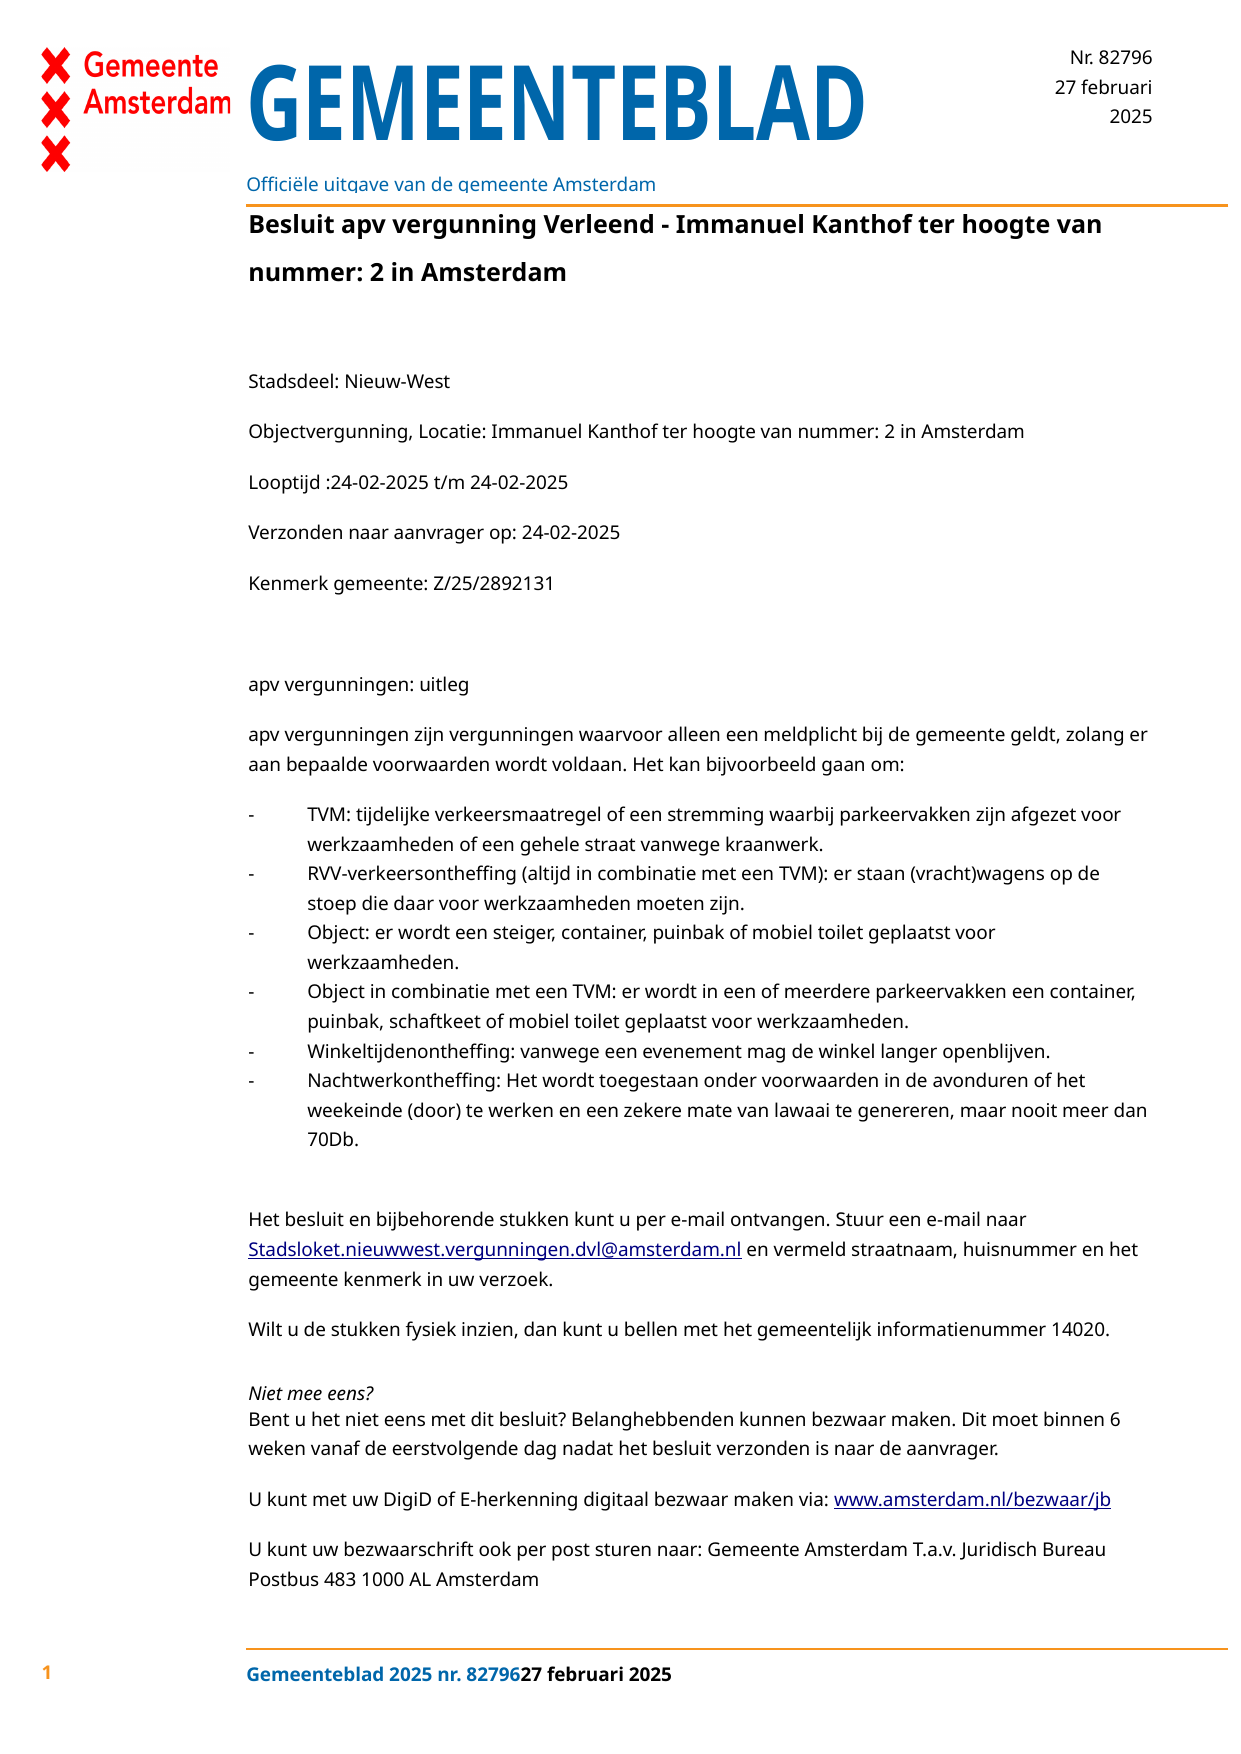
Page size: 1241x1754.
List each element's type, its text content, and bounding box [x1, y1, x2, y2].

text apv vergunningen zijn vergunningen waarvoor alleen een meldplicht bij de gemeente geldt, zolang er aan bepaalde voorwaarden wordt voldaan. Het kan bijvoorbeeld gaan om: [248, 721, 1152, 777]
list RVV-verkeersontheffing (altijd in combinatie met een TVM): er staan (vracht)wagens op de stoep die daar voor werkzaamheden moeten zijn. [248, 860, 1152, 916]
text Objectvergunning, Locatie: Immanuel Kanthof ter hoogte van nummer: 2 in Amsterdam [248, 419, 1152, 444]
text U kunt uw bezwaarschrift ook per post sturen naar: Gemeente Amsterdam T.a.v. Juridisch Bureau Postbus 483 1000 AL Amsterdam [248, 1536, 1152, 1592]
text Bent u het niet eens met dit besluit? Belanghebbenden kunnen bezwaar maken. Dit moet binnen 6 weken vanaf de eerstvolgende dag nadat het besluit verzonden is naar de aanvrager. [248, 1406, 1152, 1461]
text Besluit apv vergunning Verleend - Immanuel Kanthof ter hoogte van nummer: 2 in Amsterdam [248, 207, 1152, 288]
list Nachtwerkontheffing: Het wordt toegestaan onder voorwaarden in de avonduren of het weekeinde (door) te werken en een zekere mate van lawaai te genereren, maar nooit meer dan 70Db. [248, 1067, 1152, 1152]
list Object: er wordt een steiger, container, puinbak of mobiel toilet geplaatst voor werkzaamheden. [248, 919, 1152, 975]
text Looptijd :24-02-2025 t/m 24-02-2025 [248, 469, 1152, 495]
list TVM: tijdelijke verkeersmaatregel of een stremming waarbij parkeervakken zijn afgezet voor werkzaamheden of een gehele straat vanwege kraanwerk. [248, 801, 1152, 857]
list Winkeltijdenontheffing: vanwege een evenement mag de winkel langer openblijven. [248, 1038, 1152, 1064]
text Niet mee eens? [248, 1380, 1152, 1406]
text Kenmerk gemeente: Z/25/2892131 [248, 570, 1152, 596]
list Object in combinatie met een TVM: er wordt in een of meerdere parkeervakken een container, puinbak, schaftkeet of mobiel toilet geplaatst voor werkzaamheden. [248, 979, 1152, 1034]
text Verzonden naar aanvrager op: 24-02-2025 [248, 519, 1152, 545]
text Wilt u de stukken fysiek inzien, dan kunt u bellen met het gemeentelijk informatienummer 14020. [248, 1316, 1152, 1342]
picture [41, 47, 231, 172]
text U kunt met uw DigiD of E-herkenning digitaal bezwaar maken via: www.amsterdam.nl/bezwaar/jb [248, 1486, 1152, 1512]
text Het besluit en bijbehorende stukken kunt u per e-mail ontvangen. Stuur een e-mail naar Stadsloket.nieuwwest.vergunningen.dvl@amsterdam.nl en vermeld straatnaam, huisnummer en het gemeente kenmerk in uw verzoek. [248, 1207, 1152, 1292]
text apv vergunningen: uitleg [248, 671, 1152, 697]
text Stadsdeel: Nieuw-West [248, 368, 1152, 394]
